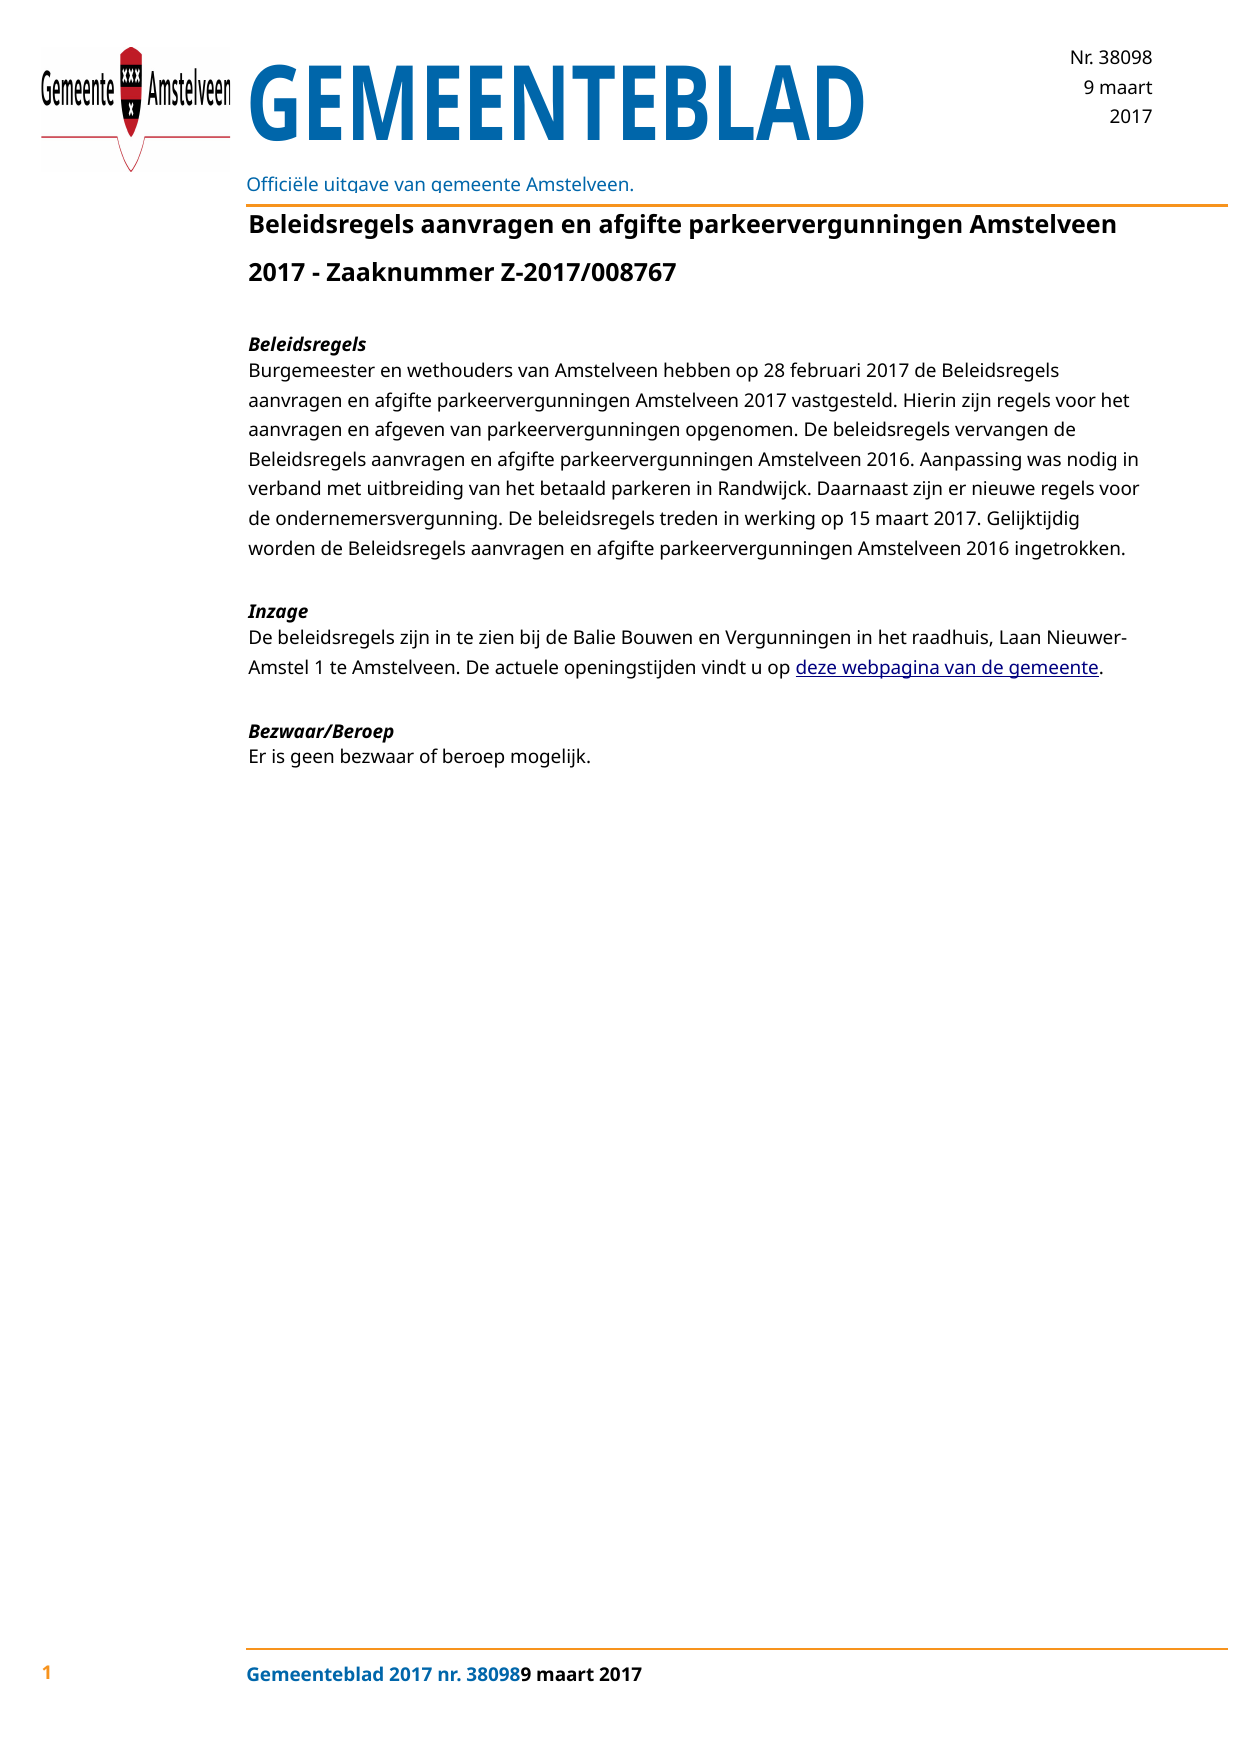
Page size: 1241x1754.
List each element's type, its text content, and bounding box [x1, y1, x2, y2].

picture [41, 47, 231, 172]
text Beleidsregels aanvragen en afgifte parkeervergunningen Amstelveen 2017 - Zaaknummer Z-2017/008767 [248, 207, 1152, 288]
text Bezwaar/Beroep [248, 718, 1152, 744]
text Er is geen bezwaar of beroep mogelijk. [248, 744, 1152, 769]
text Beleidsregels [248, 331, 1152, 357]
text De beleidsregels zijn in te zien bij de Balie Bouwen en Vergunningen in het raadhuis, Laan Nieuwer-Amstel 1 te Amstelveen. De actuele openingstijden vindt u op deze webpagina van de gemeente. [248, 624, 1152, 680]
text Burgemeester en wethouders van Amstelveen hebben op 28 februari 2017 de Beleidsregels aanvragen en afgifte parkeervergunningen Amstelveen 2017 vastgesteld. Hierin zijn regels voor het aanvragen en afgeven van parkeervergunningen opgenomen. De beleidsregels vervangen de Beleidsregels aanvragen en afgifte parkeervergunningen Amstelveen 2016. Aanpassing was nodig in verband met uitbreiding van het betaald parkeren in Randwijck. Daarnaast zijn er nieuwe regels voor de ondernemersvergunning. De beleidsregels treden in werking op 15 maart 2017. Gelijktijdig worden de Beleidsregels aanvragen en afgifte parkeervergunningen Amstelveen 2016 ingetrokken. [248, 357, 1152, 560]
text Inzage [248, 599, 1152, 624]
